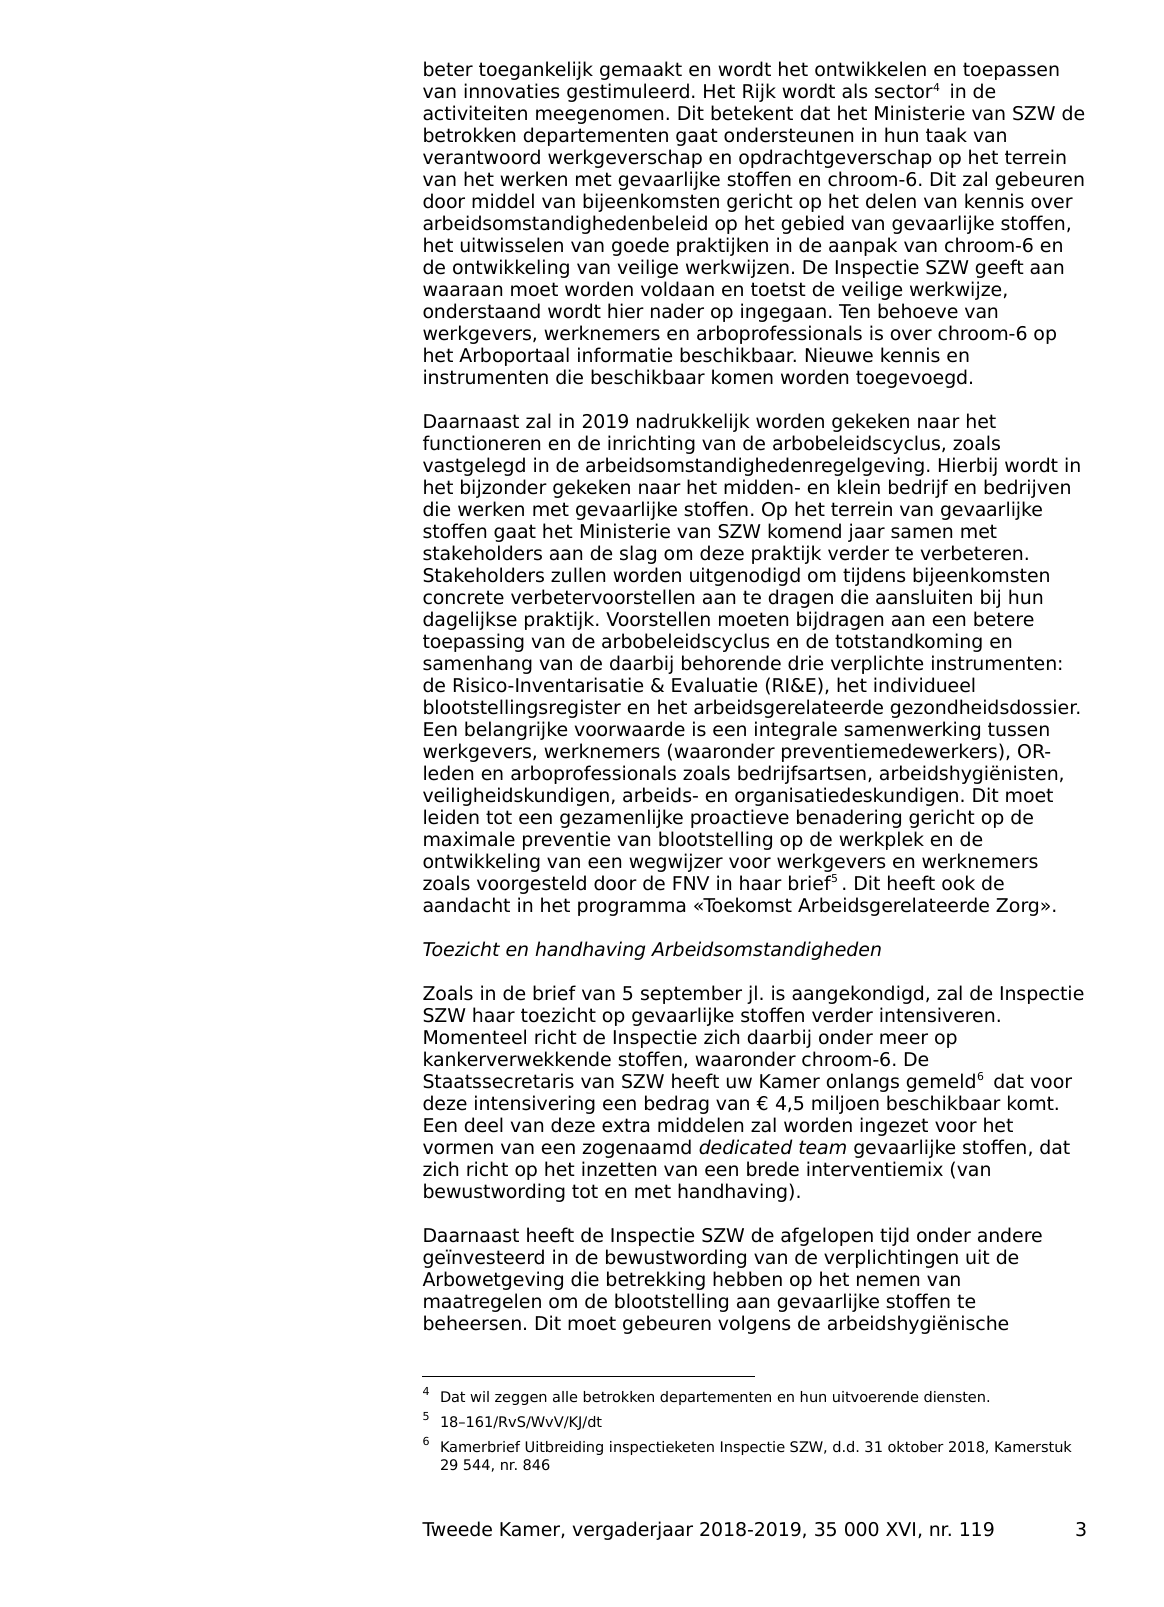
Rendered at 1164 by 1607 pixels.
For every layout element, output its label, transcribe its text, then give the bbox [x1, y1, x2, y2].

text 18–161/RvS/WvV/KJ/dt [422, 1410, 1087, 1432]
text Kamerbrief Uitbreiding inspectieketen Inspectie SZW, d.d. 31 oktober 2018, Kamerstuk 29 544, nr. 846 [422, 1435, 1087, 1474]
text Daarnaast heeft de Inspectie SZW de afgelopen tijd onder andere geïnvesteerd in de bewustwording van de verplichtingen uit de Arbowetgeving die betrekking hebben op het nemen van maatregelen om de blootstelling aan gevaarlijke stoffen te beheersen. Dit moet gebeuren volgens de arbeidshygiënische [422, 1225, 1087, 1335]
text beter toegankelijk gemaakt en wordt het ontwikkelen en toepassen van innovaties gestimuleerd. Het Rijk wordt als sector in de activiteiten meegenomen. Dit betekent dat het Ministerie van SZW de betrokken departementen gaat ondersteunen in hun taak van verantwoord werkgeverschap en opdrachtgeverschap op het terrein van het werken met gevaarlijke stoffen en chroom-6. Dit zal gebeuren door middel van bijeenkomsten gericht op het delen van kennis over arbeidsomstandighedenbeleid op het gebied van gevaarlijke stoffen, het uitwisselen van goede praktijken in de aanpak van chroom-6 en de ontwikkeling van veilige werkwijzen. De Inspectie SZW geeft aan waaraan moet worden voldaan en toetst de veilige werkwijze, onderstaand wordt hier nader op ingegaan. Ten behoeve van werkgevers, werknemers en arboprofessionals is over chroom-6 op het Arboportaal informatie beschikbaar. Nieuwe kennis en instrumenten die beschikbaar komen worden toegevoegd. [422, 59, 1087, 389]
text Zoals in de brief van 5 september jl. is aangekondigd, zal de Inspectie SZW haar toezicht op gevaarlijke stoffen verder intensiveren. Momenteel richt de Inspectie zich daarbij onder meer op kankerverwekkende stoffen, waaronder chroom-6. De Staatssecretaris van SZW heeft uw Kamer onlangs gemeld dat voor deze intensivering een bedrag van € 4,5 miljoen beschikbaar komt. Een deel van deze extra middelen zal worden ingezet voor het vormen van een zogenaamd dedicated team gevaarlijke stoffen, dat zich richt op het inzetten van een brede interventiemix (van bewustwording tot en met handhaving). [422, 983, 1087, 1203]
text Daarnaast zal in 2019 nadrukkelijk worden gekeken naar het functioneren en de inrichting van de arbobeleidscyclus, zoals vastgelegd in de arbeidsomstandighedenregelgeving. Hierbij wordt in het bijzonder gekeken naar het midden- en klein bedrijf en bedrijven die werken met gevaarlijke stoffen. Op het terrein van gevaarlijke stoffen gaat het Ministerie van SZW komend jaar samen met stakeholders aan de slag om deze praktijk verder te verbeteren. Stakeholders zullen worden uitgenodigd om tijdens bijeenkomsten concrete verbetervoorstellen aan te dragen die aansluiten bij hun dagelijkse praktijk. Voorstellen moeten bijdragen aan een betere toepassing van de arbobeleidscyclus en de totstandkoming en samenhang van de daarbij behorende drie verplichte instrumenten: de Risico-Inventarisatie & Evaluatie (RI&E), het individueel blootstellingsregister en het arbeidsgerelateerde gezondheidsdossier. Een belangrijke voorwaarde is een integrale samenwerking tussen werkgevers, werknemers (waaronder preventiemedewerkers), OR-leden en arboprofessionals zoals bedrijfsartsen, arbeidshygiënisten, veiligheidskundigen, arbeids- en organisatiedeskundigen. Dit moet leiden tot een gezamenlijke proactieve benadering gericht op de maximale preventie van blootstelling op de werkplek en de ontwikkeling van een wegwijzer voor werkgevers en werknemers zoals voorgesteld door de FNV in haar brief. Dit heeft ook de aandacht in het programma «Toekomst Arbeidsgerelateerde Zorg». [422, 411, 1087, 916]
text Dat wil zeggen alle betrokken departementen en hun uitvoerende diensten. [422, 1385, 1087, 1407]
subtitle Toezicht en handhaving Arbeidsomstandigheden [422, 939, 1087, 961]
